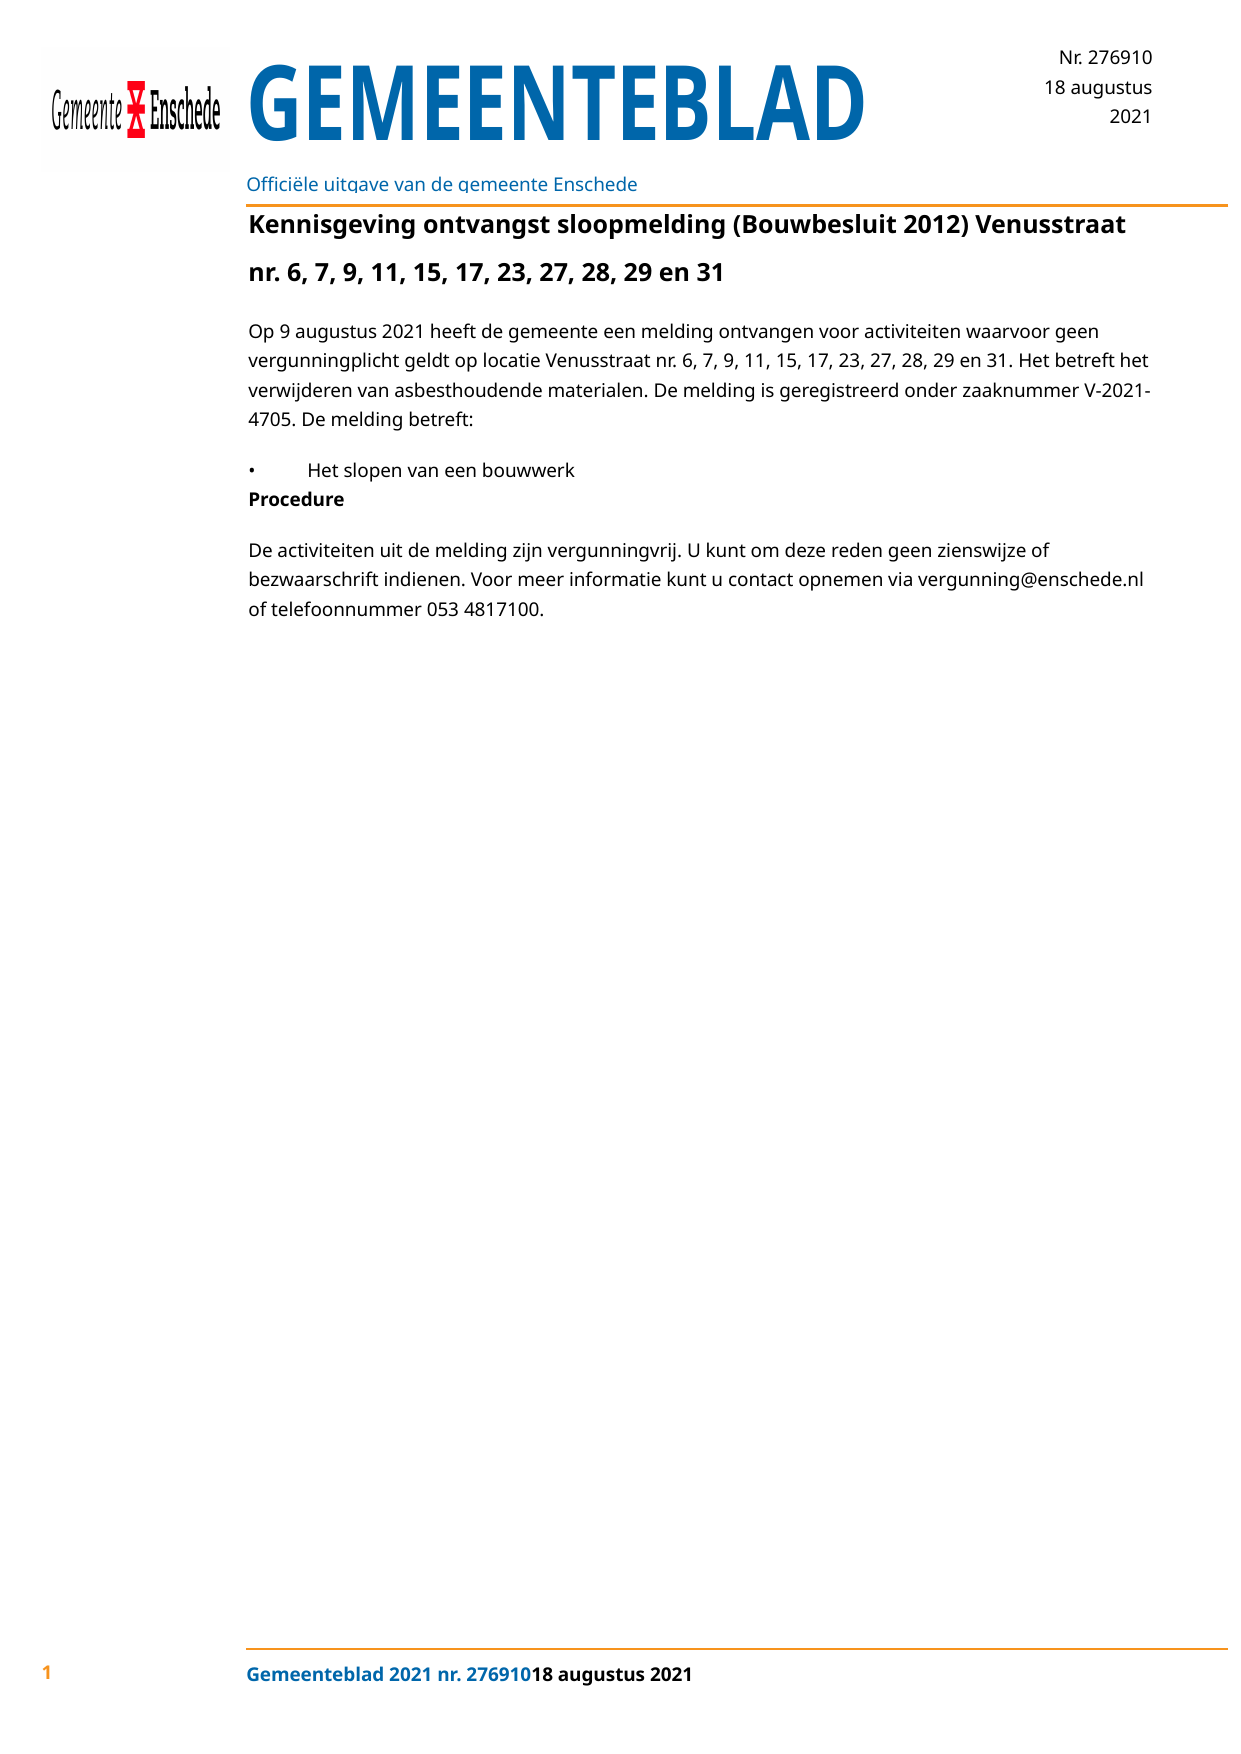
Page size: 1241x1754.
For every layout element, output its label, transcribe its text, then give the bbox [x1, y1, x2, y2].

text De activiteiten uit de melding zijn vergunningvrij. U kunt om deze reden geen zienswijze of bezwaarschrift indienen. Voor meer informatie kunt u contact opnemen via vergunning@enschede.nl of telefoonnummer 053 4817100. [248, 537, 1152, 622]
text Procedure [248, 487, 1152, 512]
text Kennisgeving ontvangst sloopmelding (Bouwbesluit 2012) Venusstraat nr. 6, 7, 9, 11, 15, 17, 23, 27, 28, 29 en 31 [248, 207, 1152, 288]
list Het slopen van een bouwwerk [248, 457, 1152, 483]
text Op 9 augustus 2021 heeft de gemeente een melding ontvangen voor activiteiten waarvoor geen vergunningplicht geldt op locatie Venusstraat nr. 6, 7, 9, 11, 15, 17, 23, 27, 28, 29 en 31. Het betreft het verwijderen van asbesthoudende materialen. De melding is geregistreerd onder zaaknummer V-2021-4705. De melding betreft: [248, 318, 1152, 432]
picture [41, 47, 231, 172]
